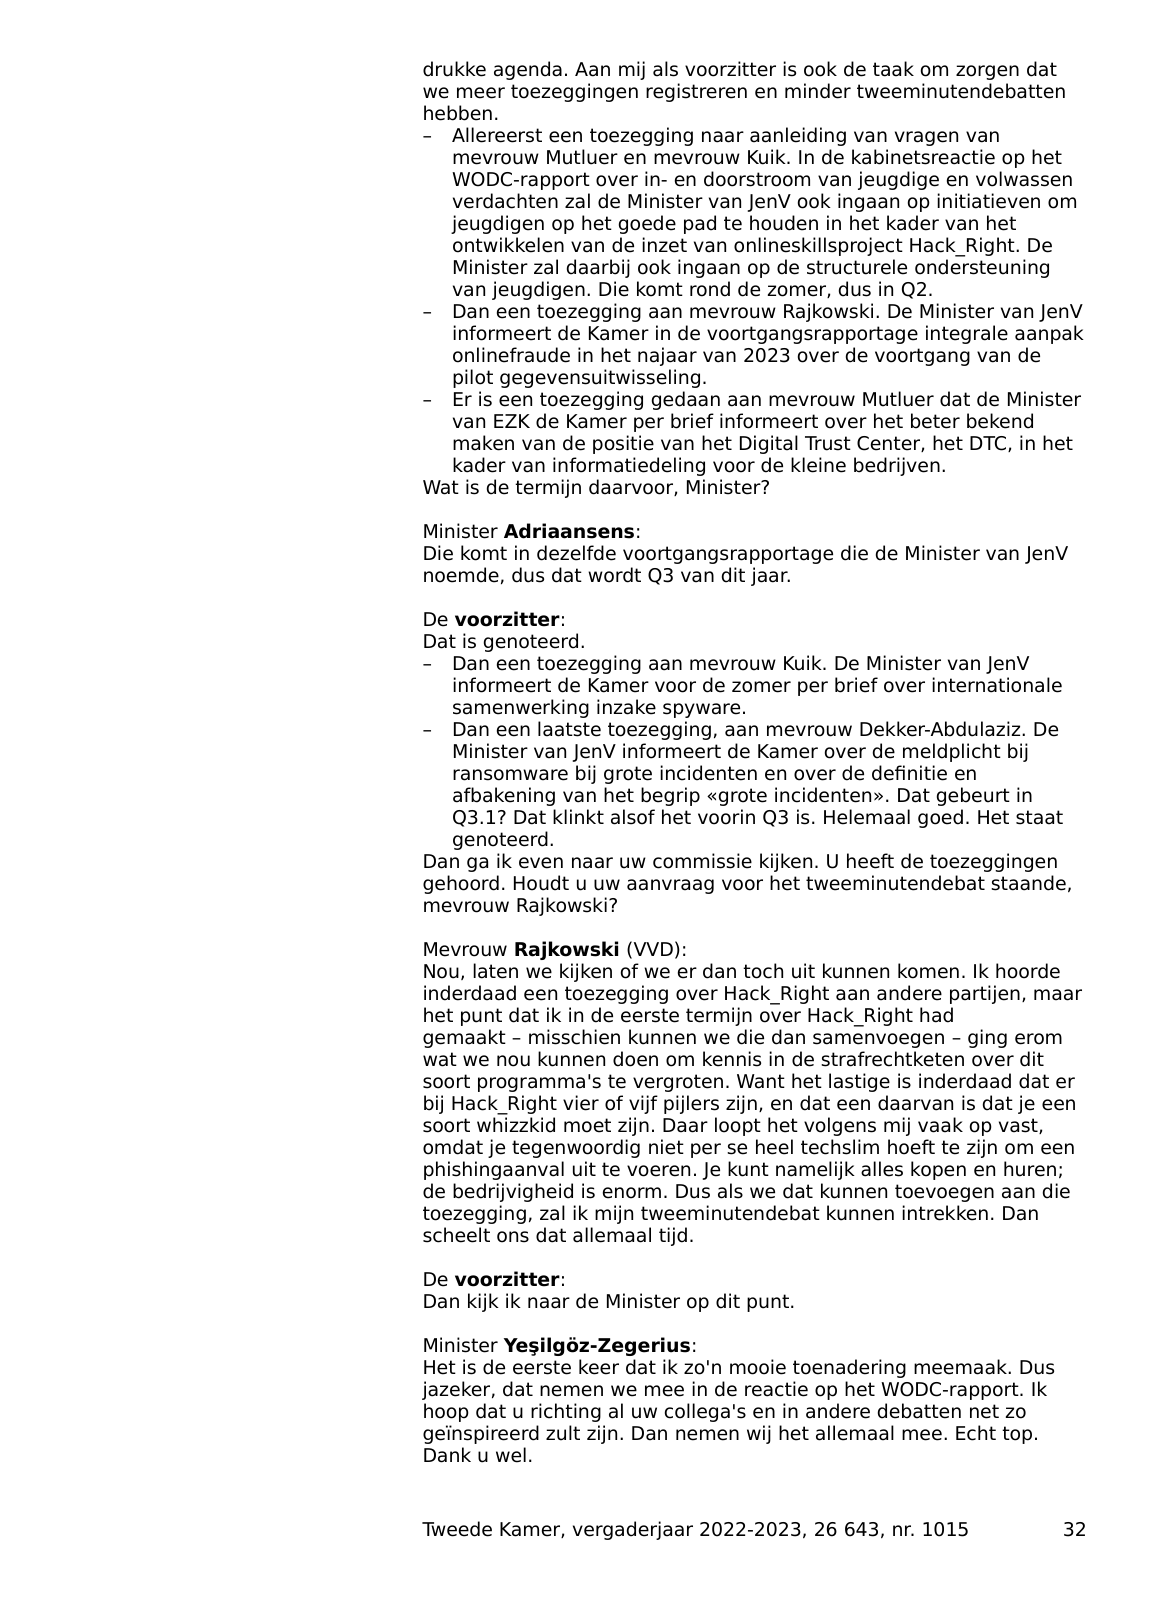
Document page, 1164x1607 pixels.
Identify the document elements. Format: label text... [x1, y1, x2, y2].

text drukke agenda. Aan mij als voorzitter is ook de taak om zorgen dat we meer toezeggingen registreren en minder tweeminutendebatten hebben. [422, 59, 1087, 125]
text – Dan een toezegging aan mevrouw Rajkowski. De Minister van JenV informeert de Kamer in de voortgangsrapportage integrale aanpak onlinefraude in het najaar van 2023 over de voortgang van de pilot gegevensuitwisseling. [422, 301, 1087, 389]
text Nou, laten we kijken of we er dan toch uit kunnen komen. Ik hoorde inderdaad een toezegging over Hack_Right aan andere partijen, maar het punt dat ik in de eerste termijn over Hack_Right had gemaakt – misschien kunnen we die dan samenvoegen – ging erom wat we nou kunnen doen om kennis in de strafrechtketen over dit soort programma's te vergroten. Want het lastige is inderdaad dat er bij Hack_Right vier of vijf pijlers zijn, en dat een daarvan is dat je een soort whizzkid moet zijn. Daar loopt het volgens mij vaak op vast, omdat je tegenwoordig niet per se heel techslim hoeft te zijn om een phishingaanval uit te voeren. Je kunt namelijk alles kopen en huren; de bedrijvigheid is enorm. Dus als we dat kunnen toevoegen aan die toezegging, zal ik mijn tweeminutendebat kunnen intrekken. Dan scheelt ons dat allemaal tijd. [422, 961, 1087, 1247]
text Het is de eerste keer dat ik zo'n mooie toenadering meemaak. Dus jazeker, dat nemen we mee in de reactie op het WODC-rapport. Ik hoop dat u richting al uw collega's en in andere debatten net zo geïnspireerd zult zijn. Dan nemen wij het allemaal mee. Echt top. Dank u wel. [422, 1357, 1087, 1467]
text Minister Yeşilgöz-Zegerius: [422, 1335, 1087, 1357]
text Mevrouw Rajkowski (VVD): [422, 939, 1087, 961]
text Dan kijk ik naar de Minister op dit punt. [422, 1291, 1087, 1313]
text De voorzitter: [422, 1269, 1087, 1291]
text Die komt in dezelfde voortgangsrapportage die de Minister van JenV noemde, dus dat wordt Q3 van dit jaar. [422, 543, 1087, 587]
text – Er is een toezegging gedaan aan mevrouw Mutluer dat de Minister van EZK de Kamer per brief informeert over het beter bekend maken van de positie van het Digital Trust Center, het DTC, in het kader van informatiedeling voor de kleine bedrijven. [422, 389, 1087, 477]
text – Dan een toezegging aan mevrouw Kuik. De Minister van JenV informeert de Kamer voor de zomer per brief over internationale samenwerking inzake spyware. [422, 653, 1087, 719]
text – Dan een laatste toezegging, aan mevrouw Dekker-Abdulaziz. De Minister van JenV informeert de Kamer over de meldplicht bij ransomware bij grote incidenten en over de definitie en afbakening van het begrip «grote incidenten». Dat gebeurt in Q3.1? Dat klinkt alsof het voorin Q3 is. Helemaal goed. Het staat genoteerd. [422, 719, 1087, 851]
text Wat is de termijn daarvoor, Minister? [422, 477, 1087, 499]
text Dan ga ik even naar uw commissie kijken. U heeft de toezeggingen gehoord. Houdt u uw aanvraag voor het tweeminutendebat staande, mevrouw Rajkowski? [422, 851, 1087, 917]
text Minister Adriaansens: [422, 521, 1087, 543]
text – Allereerst een toezegging naar aanleiding van vragen van mevrouw Mutluer en mevrouw Kuik. In de kabinetsreactie op het WODC-rapport over in- en doorstroom van jeugdige en volwassen verdachten zal de Minister van JenV ook ingaan op initiatieven om jeugdigen op het goede pad te houden in het kader van het ontwikkelen van de inzet van onlineskillsproject Hack_Right. De Minister zal daarbij ook ingaan op de structurele ondersteuning van jeugdigen. Die komt rond de zomer, dus in Q2. [422, 125, 1087, 301]
text Dat is genoteerd. [422, 631, 1087, 653]
text De voorzitter: [422, 609, 1087, 631]
